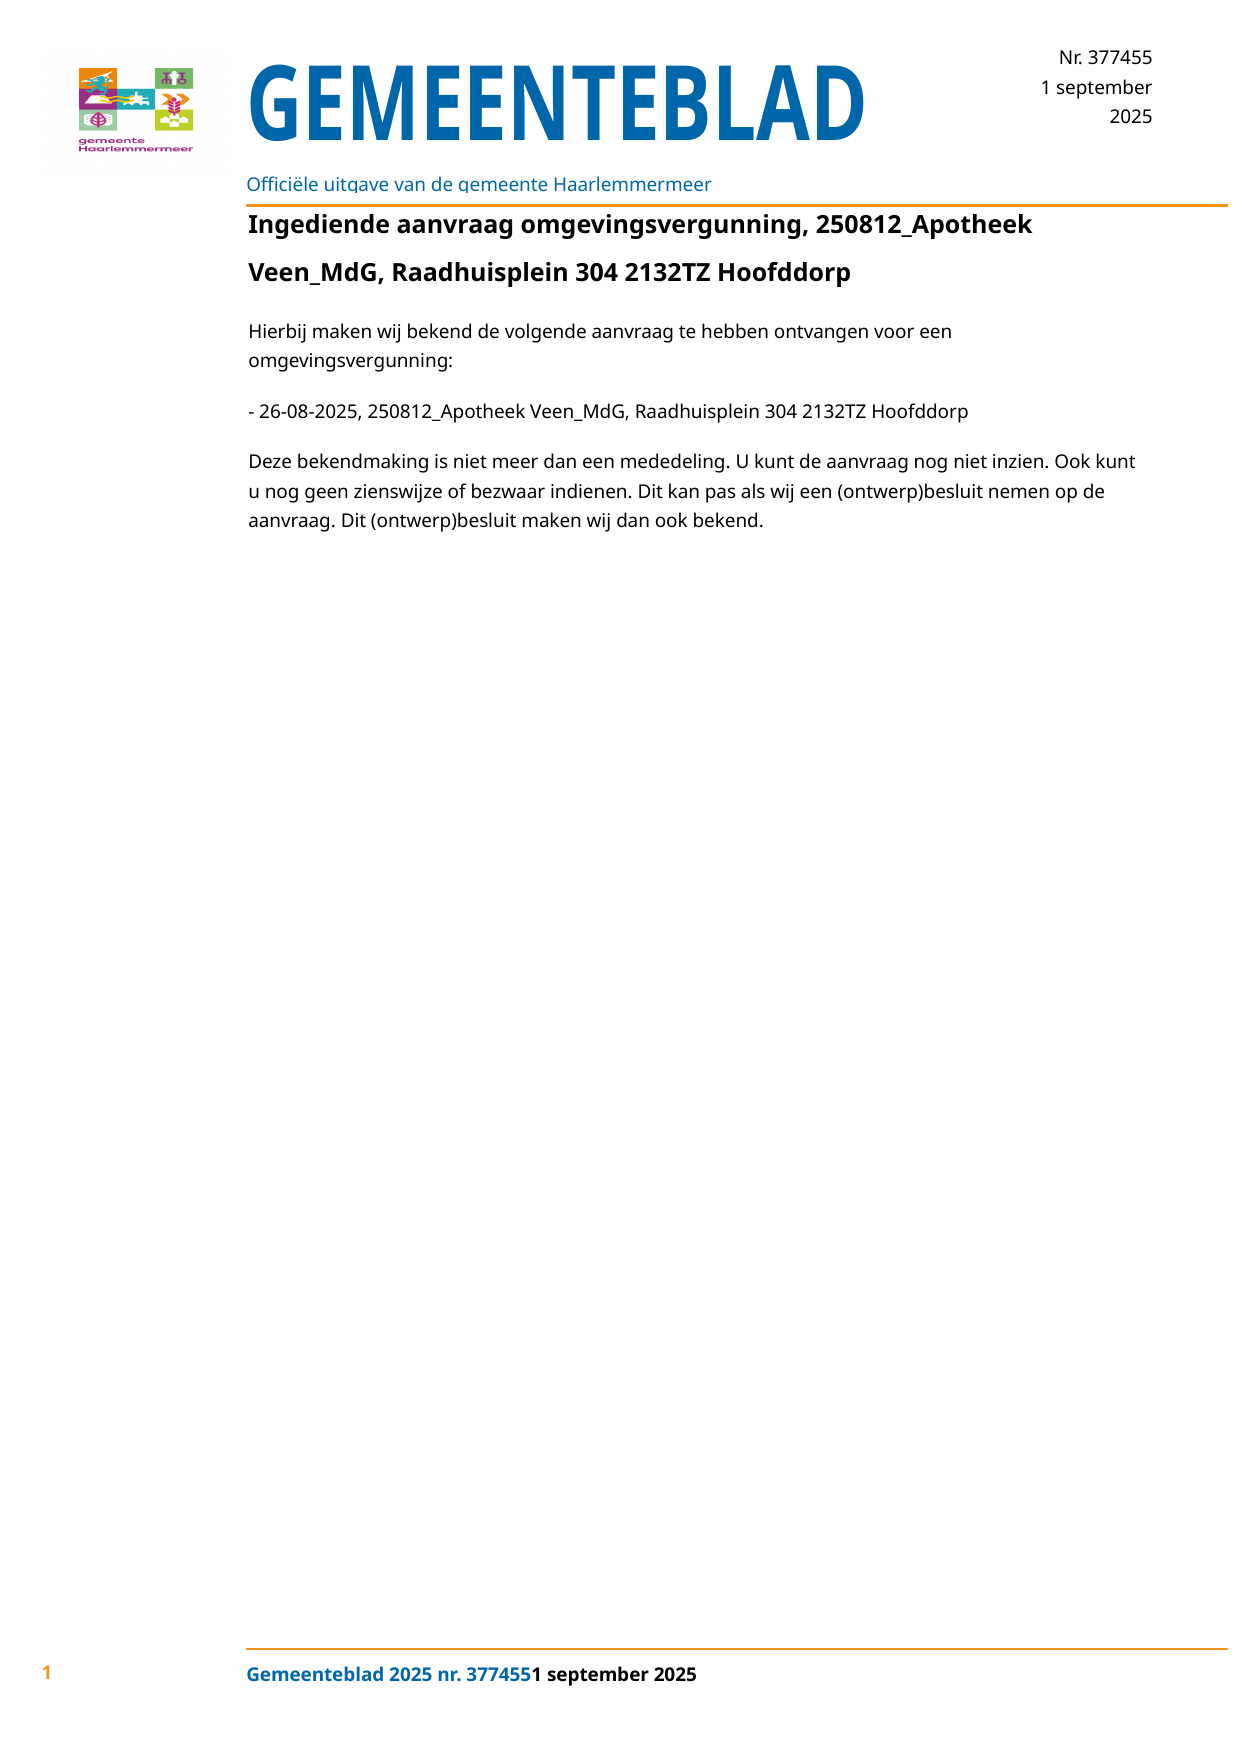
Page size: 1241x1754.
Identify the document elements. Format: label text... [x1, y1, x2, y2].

text Hierbij maken wij bekend de volgende aanvraag te hebben ontvangen voor een omgevingsvergunning: [248, 318, 1152, 373]
text Ingediende aanvraag omgevingsvergunning, 250812_Apotheek Veen_MdG, Raadhuisplein 304 2132TZ Hoofddorp [248, 207, 1152, 288]
picture [41, 47, 231, 172]
text Deze bekendmaking is niet meer dan een mededeling. U kunt de aanvraag nog niet inzien. Ook kunt u nog geen zienswijze of bezwaar indienen. Dit kan pas als wij een (ontwerp)besluit nemen op de aanvraag. Dit (ontwerp)besluit maken wij dan ook bekend. [248, 448, 1152, 533]
text - 26-08-2025, 250812_Apotheek Veen_MdG, Raadhuisplein 304 2132TZ Hoofddorp [248, 398, 1152, 424]
